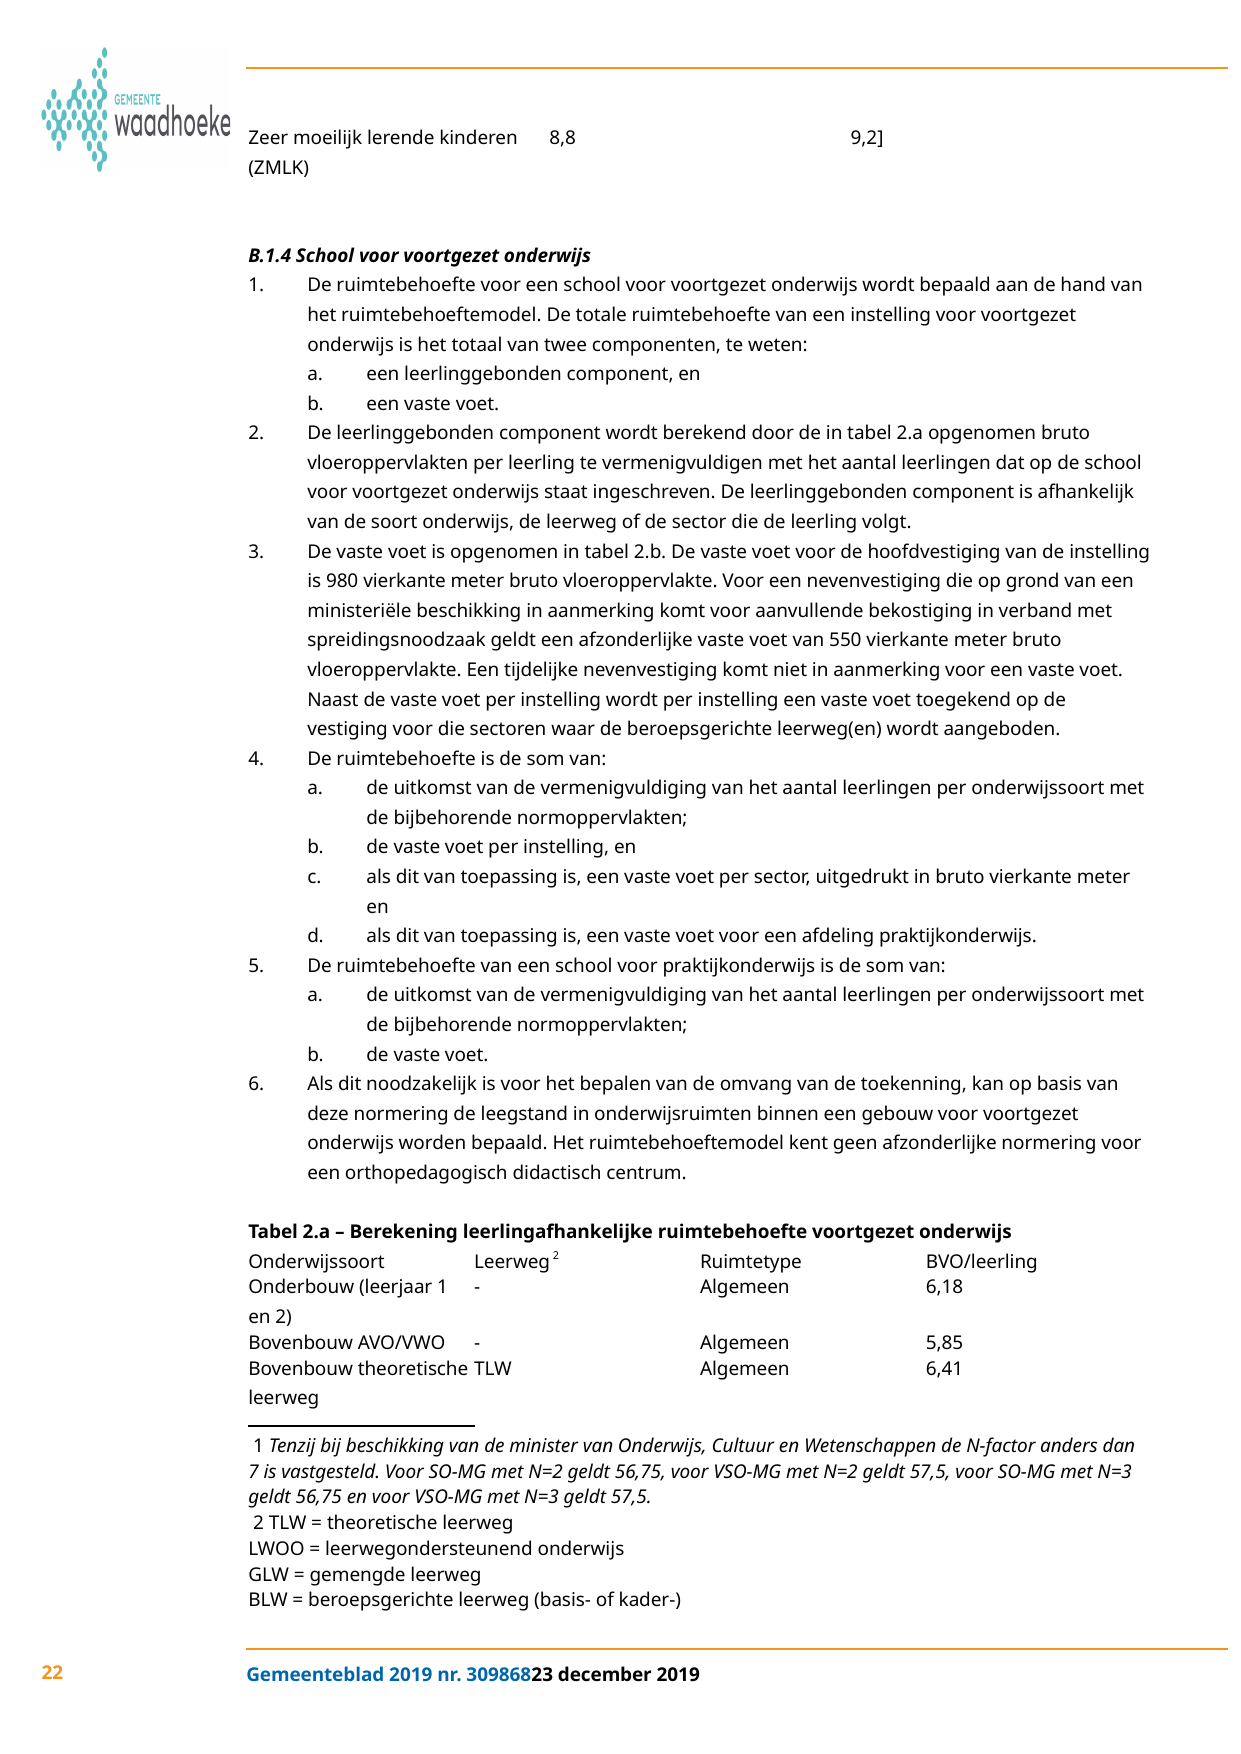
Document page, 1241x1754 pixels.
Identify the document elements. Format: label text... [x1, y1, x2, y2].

table_cell Algemeen [700, 1329, 926, 1355]
table_cell Onderbouw (leerjaar 1 en 2) [248, 1274, 474, 1329]
table_cell 5,85 [926, 1329, 1152, 1355]
table_cell 8,8 [549, 95, 850, 209]
table_cell 9,2] [850, 95, 1152, 209]
table_cell Algemeen [700, 1355, 926, 1410]
table_cell Bovenbouw theoretische leerweg [248, 1355, 474, 1410]
list de vaste voet per instelling, en [307, 834, 1152, 859]
table_header Onderwijssoort [248, 1248, 474, 1274]
list de uitkomst van de vermenigvuldiging van het aantal leerlingen per onderwijssoort met de bijbehorende normoppervlakten; [307, 774, 1152, 830]
table_cell Algemeen [700, 1274, 926, 1329]
table_cell TLW [474, 1355, 700, 1410]
list een leerlinggebonden component, en [307, 360, 1152, 386]
list De leerlinggebonden component wordt berekend door de in tabel 2.a opgenomen bruto vloeroppervlakten per leerling te vermenigvuldigen met het aantal leerlingen dat op de school voor voortgezet onderwijs staat ingeschreven. De leerlinggebonden component is afhankelijk van de soort onderwijs, de leerweg of de sector die de leerling volgt. [248, 419, 1152, 534]
list De ruimtebehoefte voor een school voor voortgezet onderwijs wordt bepaald aan de hand van het ruimtebehoeftemodel. De totale ruimtebehoefte van een instelling voor voortgezet onderwijs is het totaal van twee componenten, te weten: [248, 272, 1152, 357]
text Tabel 2.a – Berekening leerlingafhankelijke ruimtebehoefte voortgezet onderwijs [248, 1218, 1152, 1244]
table_cell 6,41 [926, 1355, 1152, 1410]
picture [41, 47, 231, 172]
table_header BVO/leerling [926, 1248, 1152, 1274]
table_header Ruimtetype [700, 1248, 926, 1274]
list Als dit noodzakelijk is voor het bepalen van de omvang van de toekenning, kan op basis van deze normering de leegstand in onderwijsruimten binnen een gebouw voor voortgezet onderwijs worden bepaald. Het ruimtebehoeftemodel kent geen afzonderlijke normering voor een orthopedagogisch didactisch centrum. [248, 1070, 1152, 1185]
table_cell Zeer moeilijk lerende kinderen (ZMLK) [248, 95, 549, 209]
list De vaste voet is opgenomen in tabel 2.b. De vaste voet voor de hoofdvestiging van de instelling is 980 vierkante meter bruto vloeroppervlakte. Voor een nevenvestiging die op grond van een ministeriële beschikking in aanmerking komt voor aanvullende bekostiging in verband met spreidingsnoodzaak geldt een afzonderlijke vaste voet van 550 vierkante meter bruto vloeroppervlakte. Een tijdelijke nevenvestiging komt niet in aanmerking voor een vaste voet. Naast de vaste voet per instelling wordt per instelling een vaste voet toegekend op de vestiging voor die sectoren waar de beroepsgerichte leerweg(en) wordt aangeboden. [248, 538, 1152, 741]
list een vaste voet. [307, 390, 1152, 416]
table_cell Bovenbouw AVO/VWO [248, 1329, 474, 1355]
list als dit van toepassing is, een vaste voet per sector, uitgedrukt in bruto vierkante meter en [307, 863, 1152, 919]
text B.1.4 School voor voortgezet onderwijs [248, 242, 1152, 268]
list De ruimtebehoefte van een school voor praktijkonderwijs is de som van: [248, 952, 1152, 978]
table_cell 6,18 [926, 1274, 1152, 1329]
table_header Leerweg [474, 1248, 700, 1274]
table_cell - [474, 1329, 700, 1355]
list De ruimtebehoefte is de som van: [248, 745, 1152, 771]
table_cell - [474, 1274, 700, 1329]
list als dit van toepassing is, een vaste voet voor een afdeling praktijkonderwijs. [307, 922, 1152, 948]
list de uitkomst van de vermenigvuldiging van het aantal leerlingen per onderwijssoort met de bijbehorende normoppervlakten; [307, 982, 1152, 1037]
list de vaste voet. [307, 1041, 1152, 1067]
